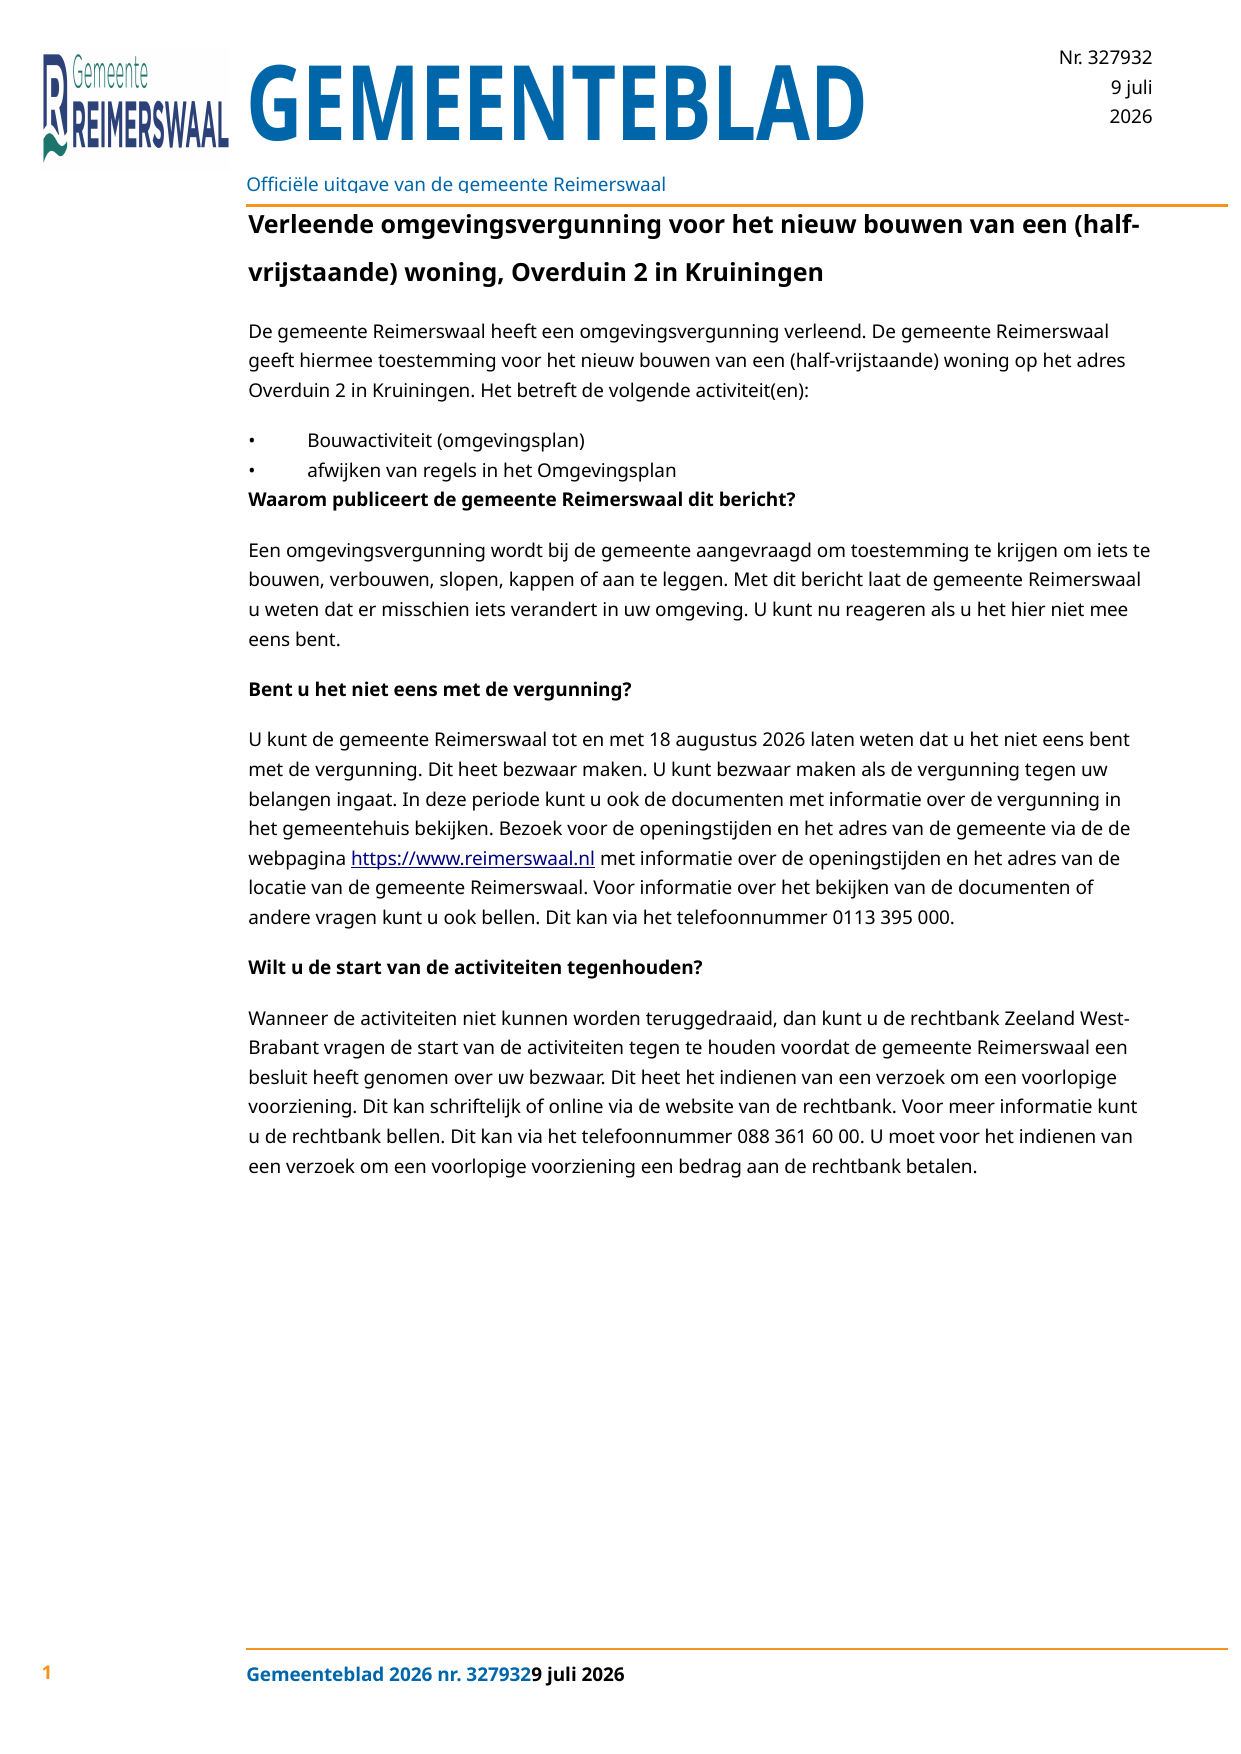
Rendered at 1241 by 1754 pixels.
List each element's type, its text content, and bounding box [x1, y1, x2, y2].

text Verleende omgevingsvergunning voor het nieuw bouwen van een (half-vrijstaande) woning, Overduin 2 in Kruiningen [248, 207, 1152, 288]
picture [41, 47, 231, 172]
text U kunt de gemeente Reimerswaal tot en met 18 augustus 2026 laten weten dat u het niet eens bent met de vergunning. Dit heet bezwaar maken. U kunt bezwaar maken als de vergunning tegen uw belangen ingaat. In deze periode kunt u ook de documenten met informatie over de vergunning in het gemeentehuis bekijken. Bezoek voor de openingstijden en het adres van de gemeente via de de webpagina https://www.reimerswaal.nl met informatie over de openingstijden en het adres van de locatie van de gemeente Reimerswaal. Voor informatie over het bekijken van de documenten of andere vragen kunt u ook bellen. Dit kan via het telefoonnummer 0113 395 000. [248, 727, 1152, 930]
text Bent u het niet eens met de vergunning? [248, 676, 1152, 702]
text Wanneer de activiteiten niet kunnen worden teruggedraaid, dan kunt u de rechtbank Zeeland West-Brabant vragen de start van de activiteiten tegen te houden voordat de gemeente Reimerswaal een besluit heeft genomen over uw bezwaar. Dit heet het indienen van een verzoek om een voorlopige voorziening. Dit kan schriftelijk of online via de website van de rechtbank. Voor meer informatie kunt u de rechtbank bellen. Dit kan via het telefoonnummer 088 361 60 00. U moet voor het indienen van een verzoek om een voorlopige voorziening een bedrag aan de rechtbank betalen. [248, 1005, 1152, 1179]
text De gemeente Reimerswaal heeft een omgevingsvergunning verleend. De gemeente Reimerswaal geeft hiermee toestemming voor het nieuw bouwen van een (half-vrijstaande) woning op het adres Overduin 2 in Kruiningen. Het betreft de volgende activiteit(en): [248, 318, 1152, 403]
text Wilt u de start van de activiteiten tegenhouden? [248, 954, 1152, 980]
text Een omgevingsvergunning wordt bij de gemeente aangevraagd om toestemming te krijgen om iets te bouwen, verbouwen, slopen, kappen of aan te leggen. Met dit bericht laat de gemeente Reimerswaal u weten dat er misschien iets verandert in uw omgeving. U kunt nu reageren als u het hier niet mee eens bent. [248, 537, 1152, 652]
text Waarom publiceert de gemeente Reimerswaal dit bericht? [248, 487, 1152, 512]
list afwijken van regels in het Omgevingsplan [248, 457, 1152, 483]
list Bouwactiviteit (omgevingsplan) [248, 427, 1152, 453]
